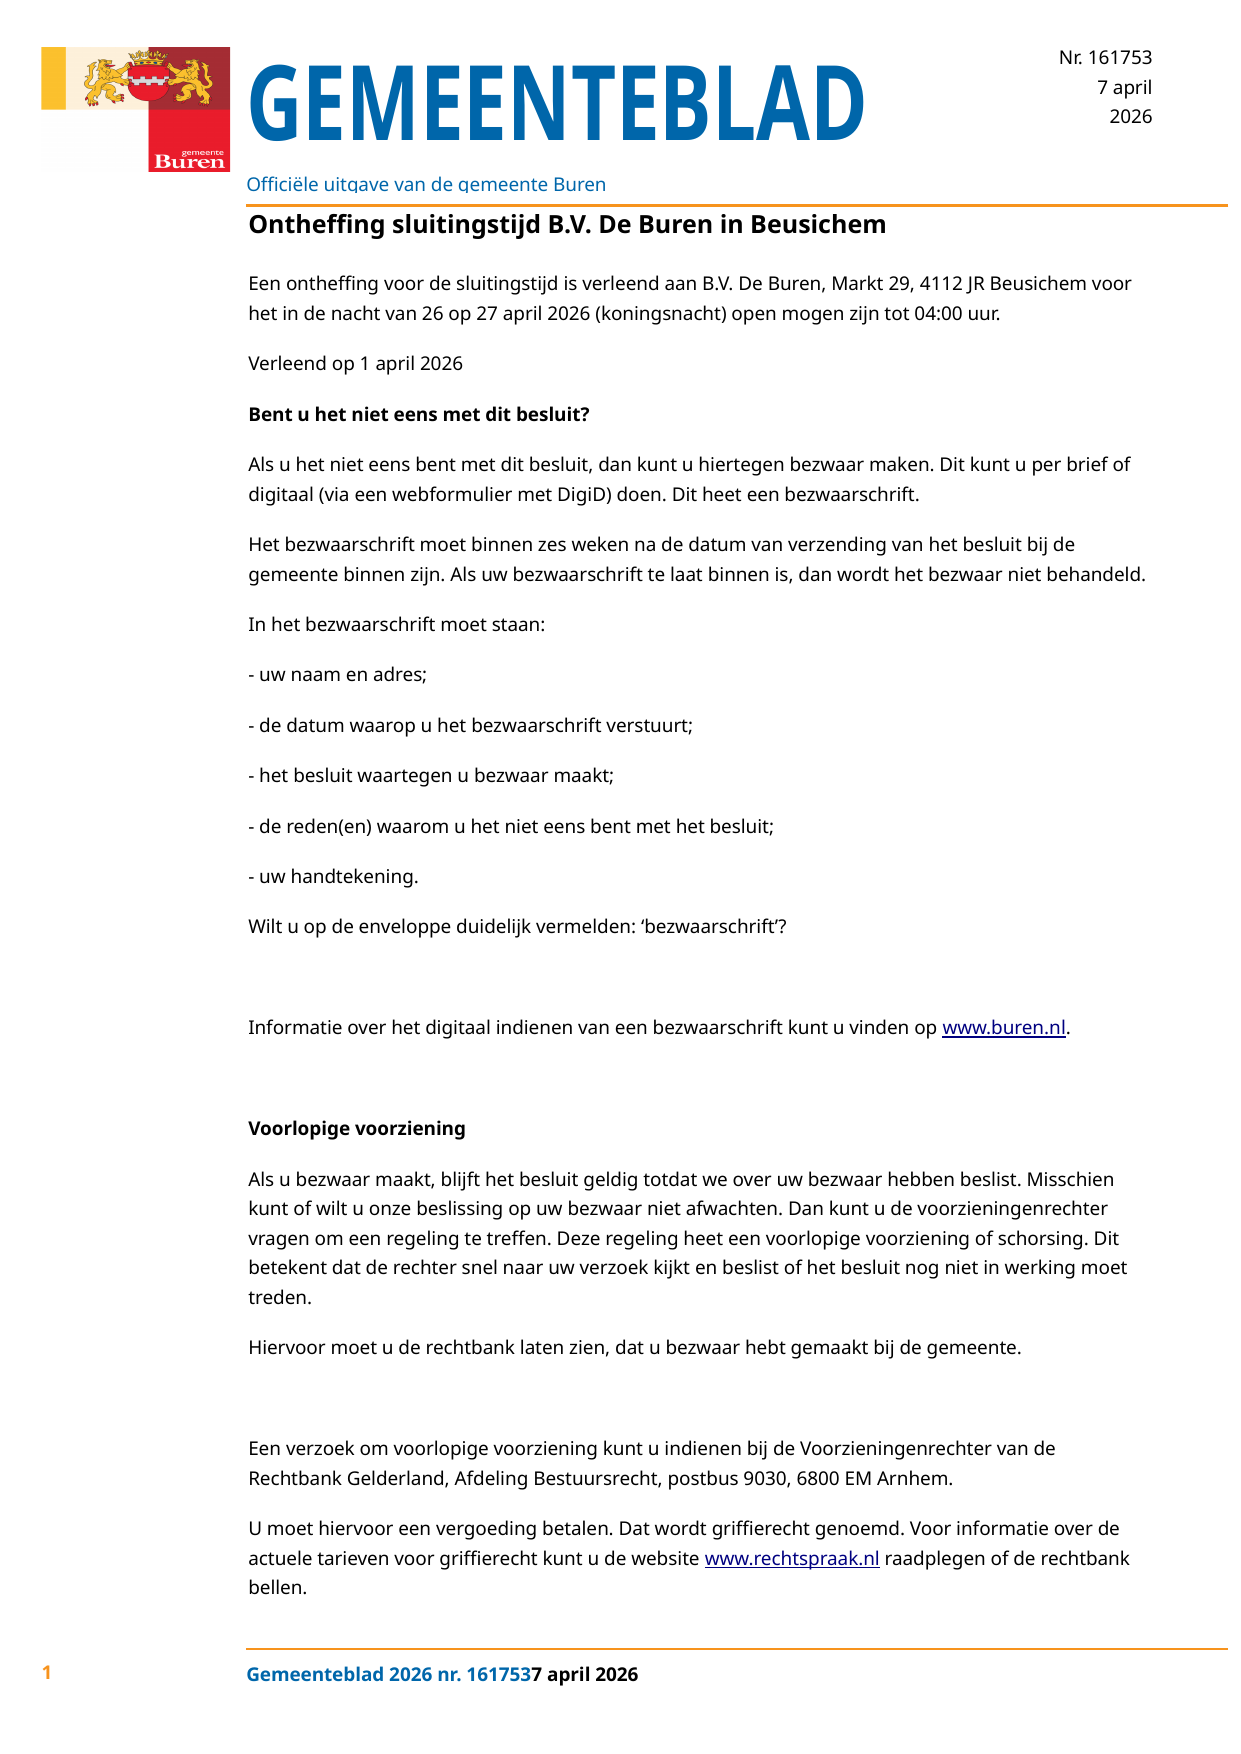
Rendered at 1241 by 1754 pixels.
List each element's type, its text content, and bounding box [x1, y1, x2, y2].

text - uw handtekening. [248, 863, 1152, 889]
text Een verzoek om voorlopige voorziening kunt u indienen bij de Voorzieningenrechter van de Rechtbank Gelderland, Afdeling Bestuursrecht, postbus 9030, 6800 EM Arnhem. [248, 1435, 1152, 1491]
text - het besluit waartegen u bezwaar maakt; [248, 762, 1152, 788]
text Ontheffing sluitingstijd B.V. De Buren in Beusichem [248, 207, 1152, 241]
text - de reden(en) waarom u het niet eens bent met het besluit; [248, 813, 1152, 838]
text Een ontheffing voor de sluitingstijd is verleend aan B.V. De Buren, Markt 29, 4112 JR Beusichem voor het in de nacht van 26 op 27 april 2026 (koningsnacht) open mogen zijn tot 04:00 uur. [248, 270, 1152, 326]
text Informatie over het digitaal indienen van een bezwaarschrift kunt u vinden op www.buren.nl. [248, 1014, 1152, 1040]
text Bent u het niet eens met dit besluit? [248, 401, 1152, 426]
text Als u bezwaar maakt, blijft het besluit geldig totdat we over uw bezwaar hebben beslist. Misschien kunt of wilt u onze beslissing op uw bezwaar niet afwachten. Dan kunt u de voorzieningenrechter vragen om een regeling te treffen. Deze regeling heet een voorlopige voorziening of schorsing. Dit betekent dat de rechter snel naar uw verzoek kijkt en beslist of het besluit nog niet in werking moet treden. [248, 1166, 1152, 1310]
text - uw naam en adres; [248, 662, 1152, 687]
text Als u het niet eens bent met dit besluit, dan kunt u hiertegen bezwaar maken. Dit kunt u per brief of digitaal (via een webformulier met DigiD) doen. Dit heet een bezwaarschrift. [248, 451, 1152, 506]
text Verleend op 1 april 2026 [248, 350, 1152, 376]
text Het bezwaarschrift moet binnen zes weken na de datum van verzending van het besluit bij de gemeente binnen zijn. Als uw bezwaarschrift te laat binnen is, dan wordt het bezwaar niet behandeld. [248, 531, 1152, 586]
text U moet hiervoor een vergoeding betalen. Dat wordt griffierecht genoemd. Voor informatie over de actuele tarieven voor griffierecht kunt u de website www.rechtspraak.nl raadplegen of de rechtbank bellen. [248, 1515, 1152, 1600]
picture [41, 47, 231, 172]
text In het bezwaarschrift moet staan: [248, 611, 1152, 637]
text - de datum waarop u het bezwaarschrift verstuurt; [248, 712, 1152, 738]
text Hiervoor moet u de rechtbank laten zien, dat u bezwaar hebt gemaakt bij de gemeente. [248, 1334, 1152, 1360]
text Wilt u op de enveloppe duidelijk vermelden: ‘bezwaarschrift’? [248, 914, 1152, 939]
text Voorlopige voorziening [248, 1115, 1152, 1141]
